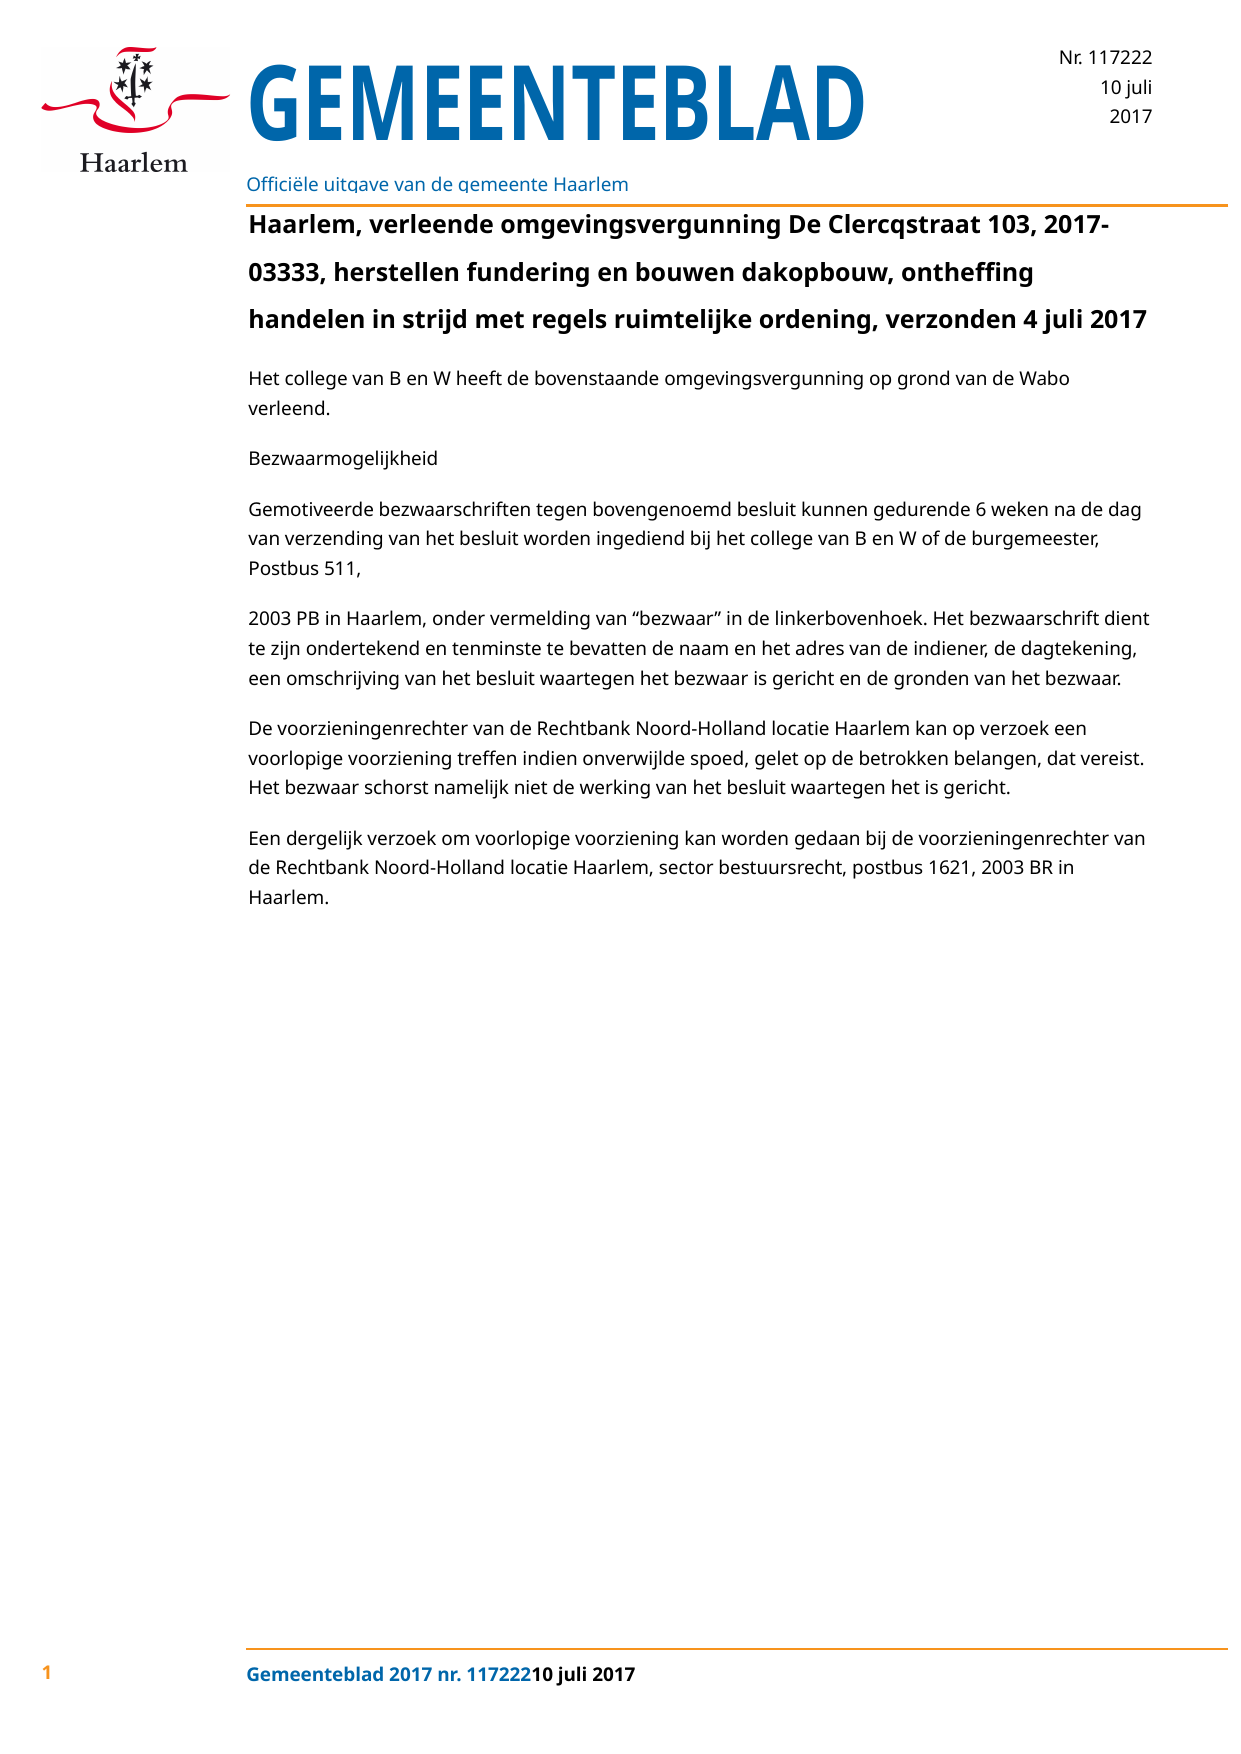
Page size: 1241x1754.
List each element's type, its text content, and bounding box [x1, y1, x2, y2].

text De voorzieningenrechter van de Rechtbank Noord-Holland locatie Haarlem kan op verzoek een voorlopige voorziening treffen indien onverwijlde spoed, gelet op de betrokken belangen, dat vereist. Het bezwaar schorst namelijk niet de werking van het besluit waartegen het is gericht. [248, 715, 1152, 800]
text Haarlem, verleende omgevingsvergunning De Clercqstraat 103, 2017-03333, herstellen fundering en bouwen dakopbouw, ontheffing handelen in strijd met regels ruimtelijke ordening, verzonden 4 juli 2017 [248, 207, 1152, 336]
text 2003 PB in Haarlem, onder vermelding van “bezwaar” in de linkerbovenhoek. Het bezwaarschrift dient te zijn ondertekend en tenminste te bevatten de naam en het adres van de indiener, de dagtekening, een omschrijving van het besluit waartegen het bezwaar is gericht en de gronden van het bezwaar. [248, 606, 1152, 690]
picture [41, 47, 231, 172]
text Bezwaarmogelijkheid [248, 446, 1152, 471]
text Een dergelijk verzoek om voorlopige voorziening kan worden gedaan bij de voorzieningenrechter van de Rechtbank Noord-Holland locatie Haarlem, sector bestuursrecht, postbus 1621, 2003 BR in Haarlem. [248, 825, 1152, 909]
text Het college van B en W heeft de bovenstaande omgevingsvergunning op grond van de Wabo verleend. [248, 366, 1152, 421]
text Gemotiveerde bezwaarschriften tegen bovengenoemd besluit kunnen gedurende 6 weken na de dag van verzending van het besluit worden ingediend bij het college van B en W of de burgemeester, Postbus 511, [248, 496, 1152, 581]
